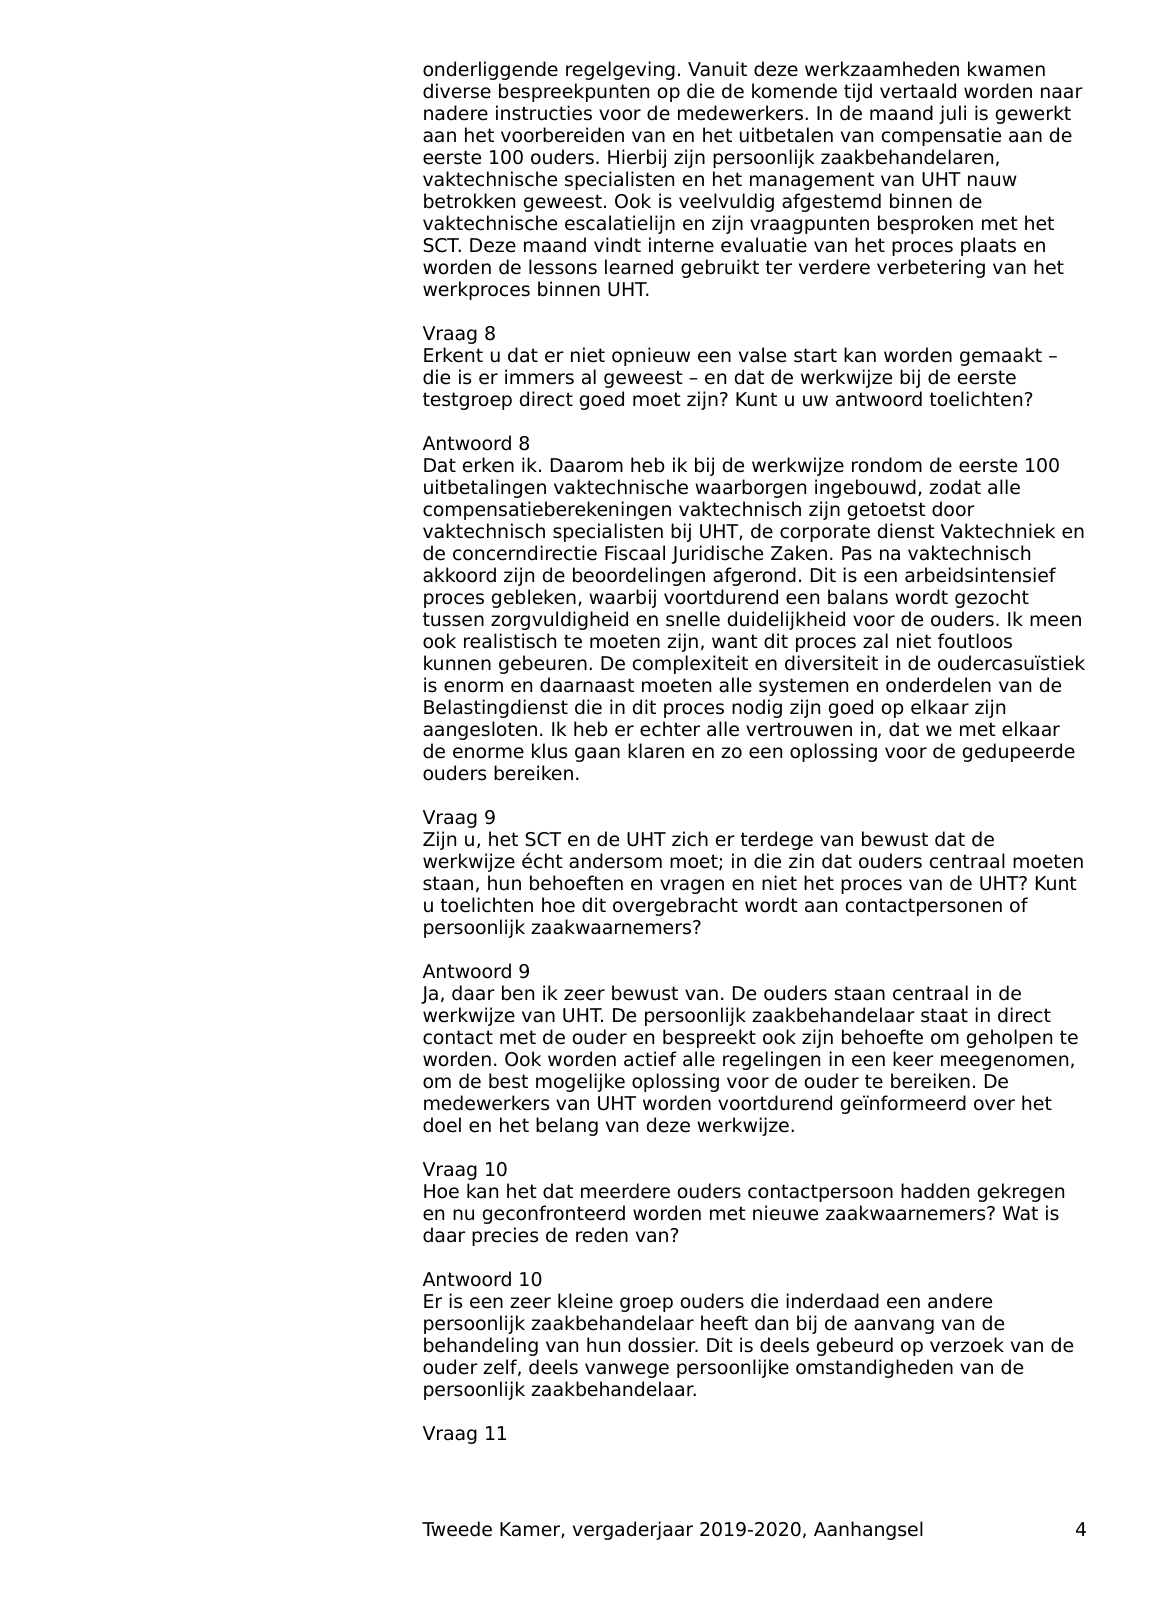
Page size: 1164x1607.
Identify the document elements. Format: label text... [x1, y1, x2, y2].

text Vraag 10 [422, 1159, 1087, 1181]
text Zijn u, het SCT en de UHT zich er terdege van bewust dat de werkwijze écht andersom moet; in die zin dat ouders centraal moeten staan, hun behoeften en vragen en niet het proces van de UHT? Kunt u toelichten hoe dit overgebracht wordt aan contactpersonen of persoonlijk zaakwaarnemers? [422, 829, 1087, 939]
text Erkent u dat er niet opnieuw een valse start kan worden gemaakt – die is er immers al geweest – en dat de werkwijze bij de eerste testgroep direct goed moet zijn? Kunt u uw antwoord toelichten? [422, 345, 1087, 411]
text Ja, daar ben ik zeer bewust van. De ouders staan centraal in de werkwijze van UHT. De persoonlijk zaakbehandelaar staat in direct contact met de ouder en bespreekt ook zijn behoefte om geholpen te worden. Ook worden actief alle regelingen in een keer meegenomen, om de best mogelijke oplossing voor de ouder te bereiken. De medewerkers van UHT worden voortdurend geïnformeerd over het doel en het belang van deze werkwijze. [422, 983, 1087, 1137]
text Vraag 11 [422, 1423, 1087, 1445]
text Antwoord 8 [422, 433, 1087, 455]
text Vraag 9 [422, 807, 1087, 829]
text Dat erken ik. Daarom heb ik bij de werkwijze rondom de eerste 100 uitbetalingen vaktechnische waarborgen ingebouwd, zodat alle compensatieberekeningen vaktechnisch zijn getoetst door vaktechnisch specialisten bij UHT, de corporate dienst Vaktechniek en de concerndirectie Fiscaal Juridische Zaken. Pas na vaktechnisch akkoord zijn de beoordelingen afgerond. Dit is een arbeidsintensief proces gebleken, waarbij voortdurend een balans wordt gezocht tussen zorgvuldigheid en snelle duidelijkheid voor de ouders. Ik meen ook realistisch te moeten zijn, want dit proces zal niet foutloos kunnen gebeuren. De complexiteit en diversiteit in de oudercasuïstiek is enorm en daarnaast moeten alle systemen en onderdelen van de Belastingdienst die in dit proces nodig zijn goed op elkaar zijn aangesloten. Ik heb er echter alle vertrouwen in, dat we met elkaar de enorme klus gaan klaren en zo een oplossing voor de gedupeerde ouders bereiken. [422, 455, 1087, 785]
text Vraag 8 [422, 323, 1087, 345]
text Antwoord 10 [422, 1269, 1087, 1291]
text onderliggende regelgeving. Vanuit deze werkzaamheden kwamen diverse bespreekpunten op die de komende tijd vertaald worden naar nadere instructies voor de medewerkers. In de maand juli is gewerkt aan het voorbereiden van en het uitbetalen van compensatie aan de eerste 100 ouders. Hierbij zijn persoonlijk zaakbehandelaren, vaktechnische specialisten en het management van UHT nauw betrokken geweest. Ook is veelvuldig afgestemd binnen de vaktechnische escalatielijn en zijn vraagpunten besproken met het SCT. Deze maand vindt interne evaluatie van het proces plaats en worden de lessons learned gebruikt ter verdere verbetering van het werkproces binnen UHT. [422, 59, 1087, 301]
text Hoe kan het dat meerdere ouders contactpersoon hadden gekregen en nu geconfronteerd worden met nieuwe zaakwaarnemers? Wat is daar precies de reden van? [422, 1181, 1087, 1247]
text Er is een zeer kleine groep ouders die inderdaad een andere persoonlijk zaakbehandelaar heeft dan bij de aanvang van de behandeling van hun dossier. Dit is deels gebeurd op verzoek van de ouder zelf, deels vanwege persoonlijke omstandigheden van de persoonlijk zaakbehandelaar. [422, 1291, 1087, 1401]
text Antwoord 9 [422, 961, 1087, 983]
